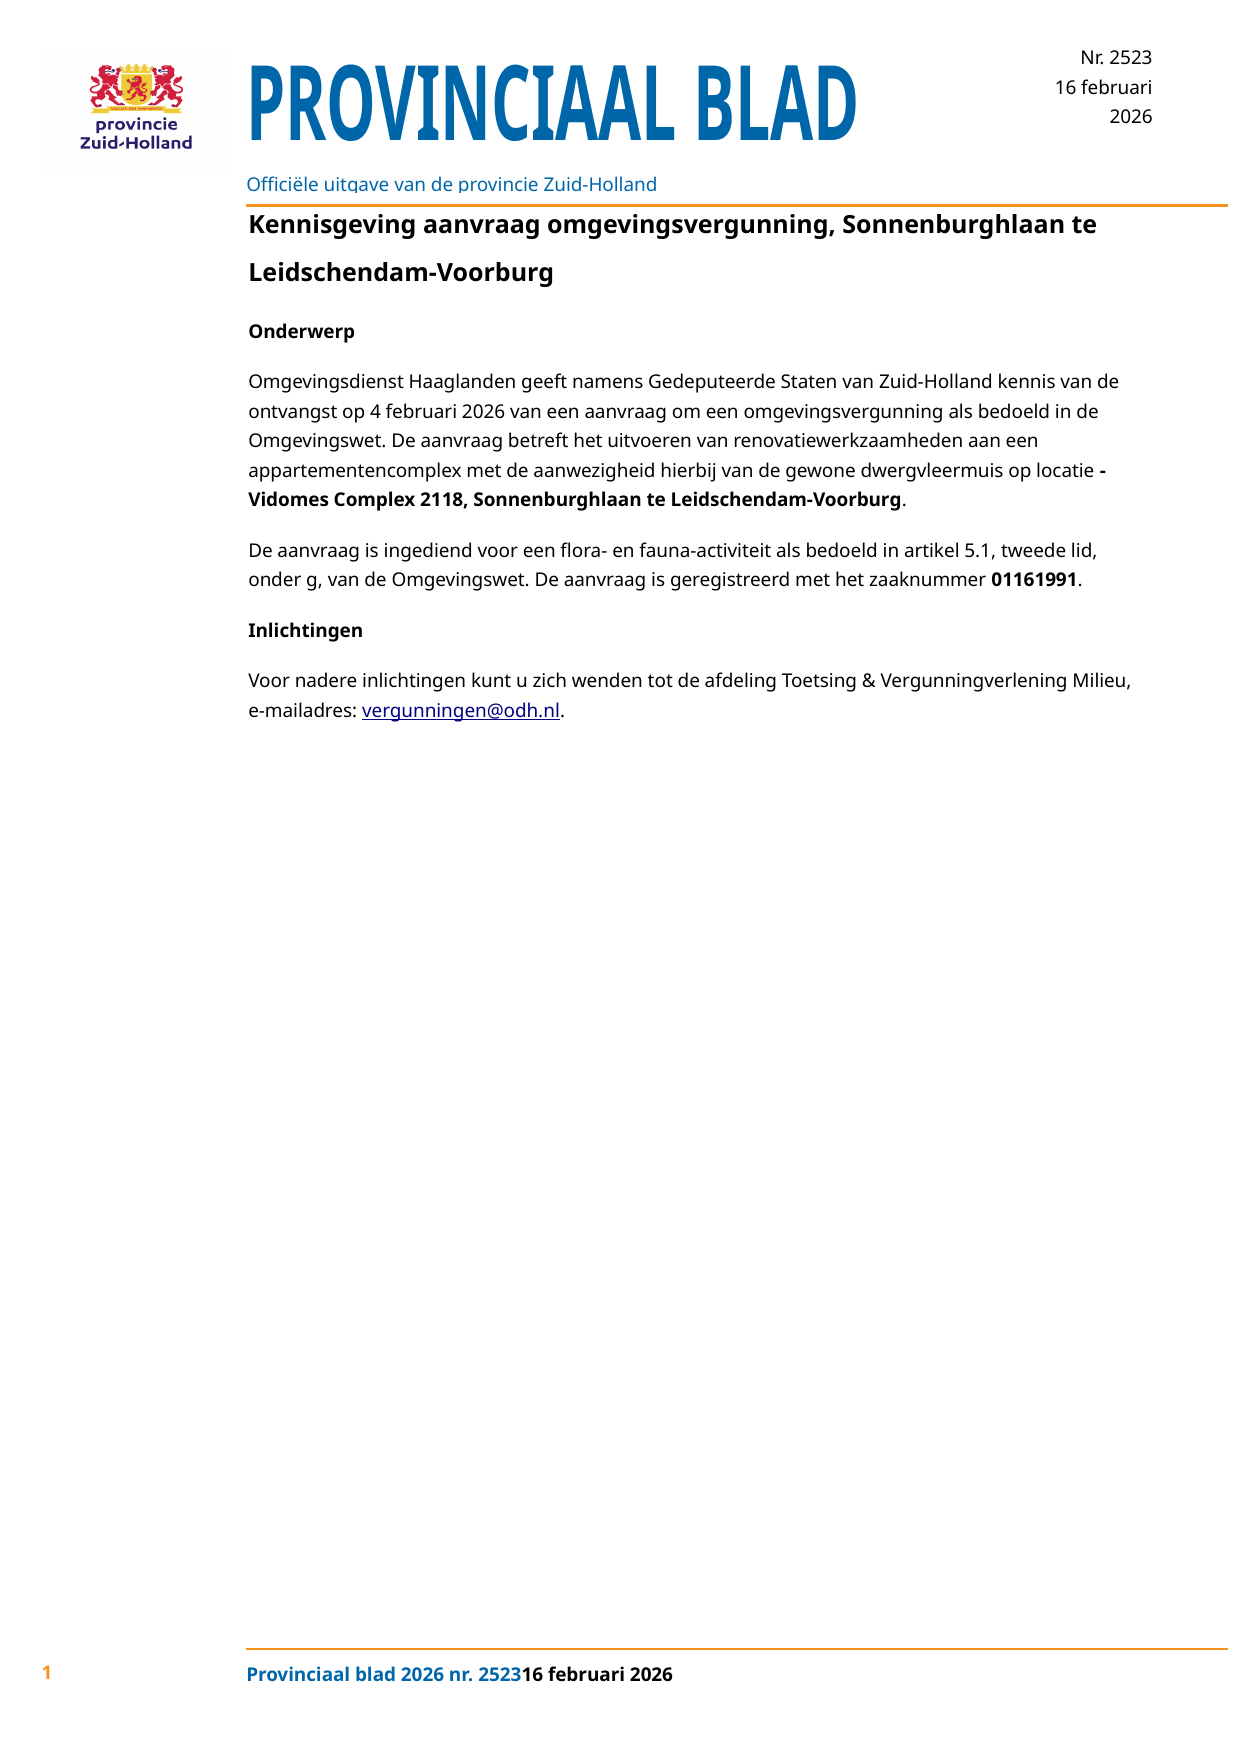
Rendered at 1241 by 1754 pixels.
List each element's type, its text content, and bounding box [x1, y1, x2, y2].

text Kennisgeving aanvraag omgevingsvergunning, Sonnenburghlaan te Leidschendam-Voorburg [248, 207, 1152, 288]
text Onderwerp [248, 318, 1152, 344]
picture [41, 47, 231, 172]
text Inlichtingen [248, 617, 1152, 643]
text Voor nadere inlichtingen kunt u zich wenden tot de afdeling Toetsing & Vergunningverlening Milieu, e-mailadres: vergunningen@odh.nl. [248, 667, 1152, 723]
text Omgevingsdienst Haaglanden geeft namens Gedeputeerde Staten van Zuid-Holland kennis van de ontvangst op 4 februari 2026 van een aanvraag om een omgevingsvergunning als bedoeld in de Omgevingswet. De aanvraag betreft het uitvoeren van renovatiewerkzaamheden aan een appartementencomplex met de aanwezigheid hierbij van de gewone dwergvleermuis op locatie - Vidomes Complex 2118, Sonnenburghlaan te Leidschendam-Voorburg. [248, 368, 1152, 512]
text De aanvraag is ingediend voor een flora- en fauna-activiteit als bedoeld in artikel 5.1, tweede lid, onder g, van de Omgevingswet. De aanvraag is geregistreerd met het zaaknummer 01161991. [248, 537, 1152, 592]
